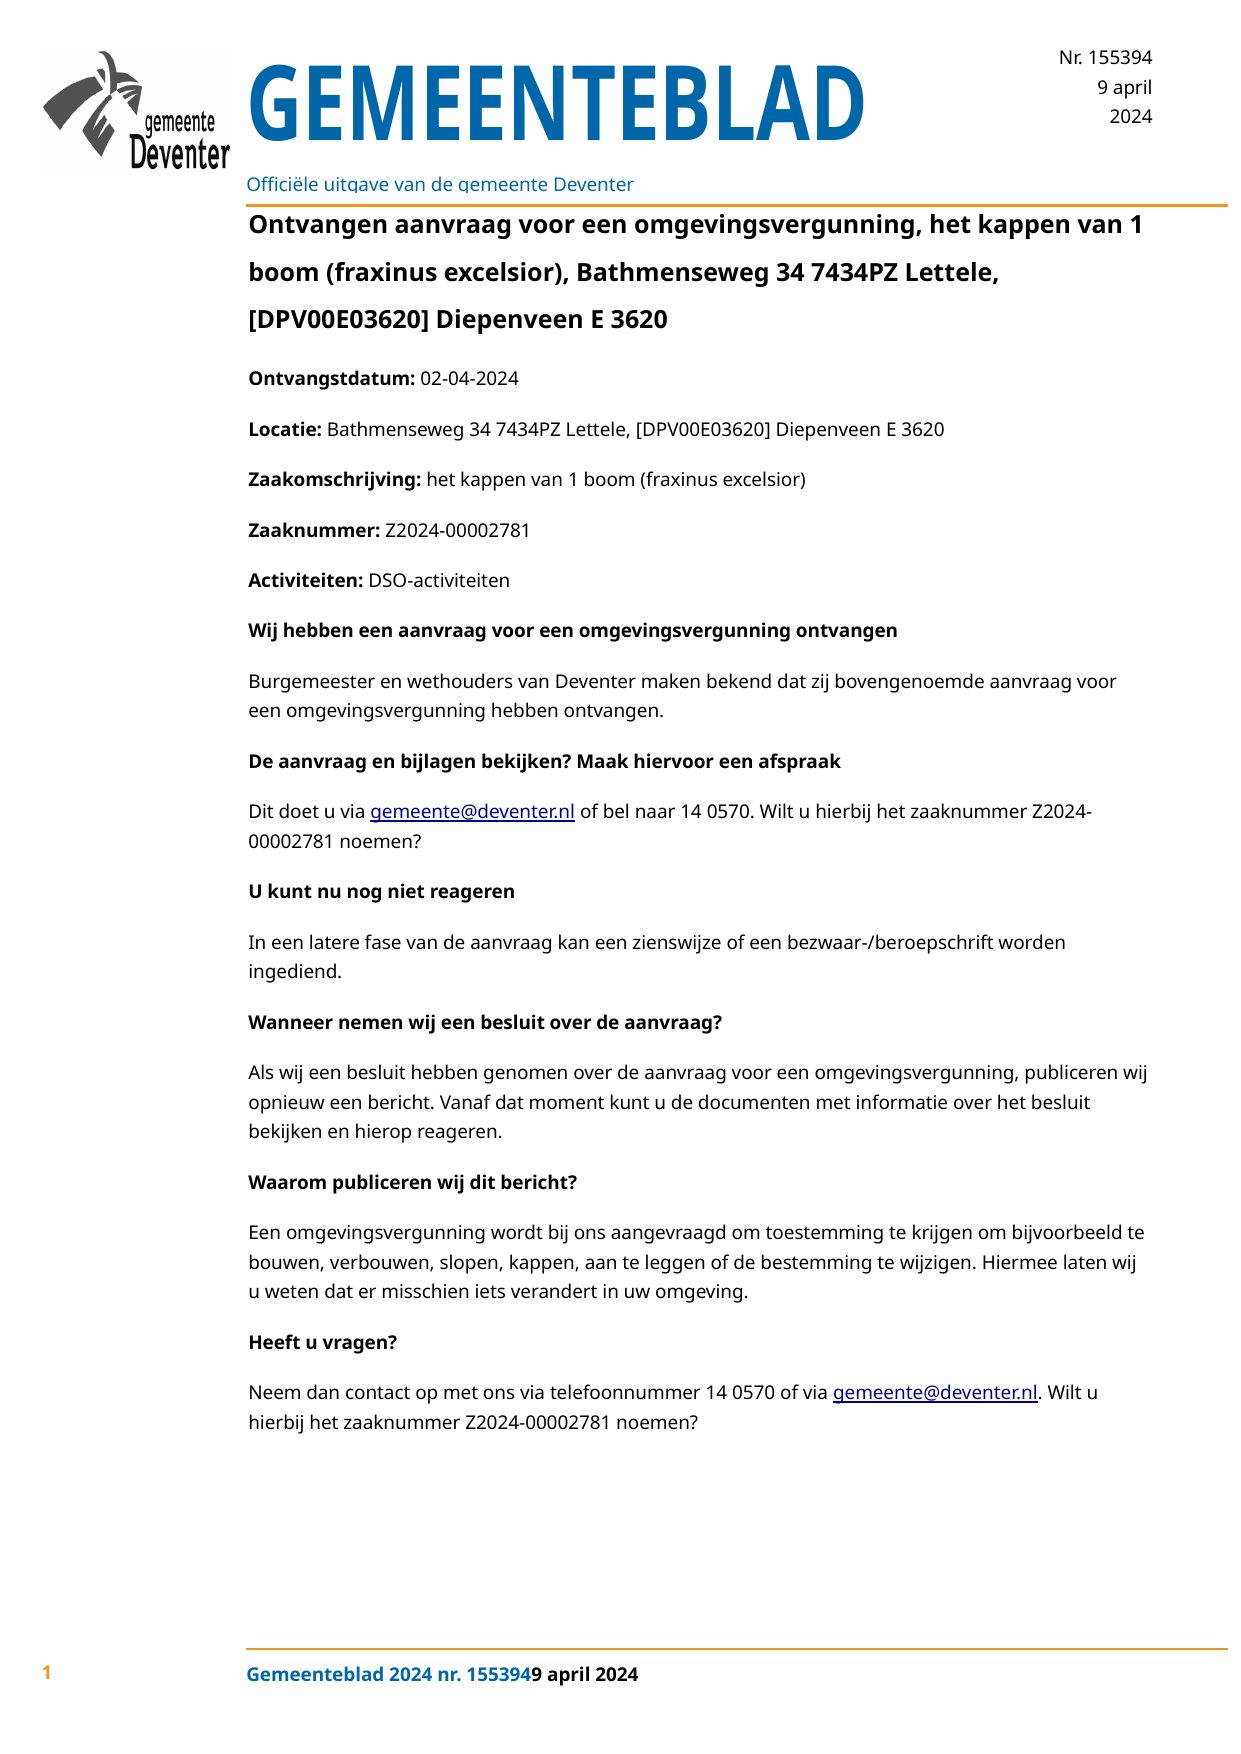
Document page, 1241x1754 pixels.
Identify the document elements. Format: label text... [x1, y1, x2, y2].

text Locatie: Bathmenseweg 34 7434PZ Lettele, [DPV00E03620] Diepenveen E 3620 [248, 416, 1152, 442]
text Ontvangen aanvraag voor een omgevingsvergunning, het kappen van 1 boom (fraxinus excelsior), Bathmenseweg 34 7434PZ Lettele, [DPV00E03620] Diepenveen E 3620 [248, 207, 1152, 336]
text Zaaknummer: Z2024-00002781 [248, 517, 1152, 542]
text Activiteiten: DSO-activiteiten [248, 567, 1152, 593]
text Waarom publiceren wij dit bericht? [248, 1169, 1152, 1194]
text Ontvangstdatum: 02-04-2024 [248, 366, 1152, 391]
text Dit doet u via gemeente@deventer.nl of bel naar 14 0570. Wilt u hierbij het zaaknummer Z2024-00002781 noemen? [248, 798, 1152, 854]
text Als wij een besluit hebben genomen over de aanvraag voor een omgevingsvergunning, publiceren wij opnieuw een bericht. Vanaf dat moment kunt u de documenten met informatie over het besluit bekijken en hierop reageren. [248, 1059, 1152, 1144]
text In een latere fase van de aanvraag kan een zienswijze of een bezwaar-/beroepschrift worden ingediend. [248, 929, 1152, 984]
picture [41, 47, 231, 172]
text Heeft u vragen? [248, 1329, 1152, 1354]
text Wanneer nemen wij een besluit over de aanvraag? [248, 1009, 1152, 1034]
text U kunt nu nog niet reageren [248, 878, 1152, 904]
text Zaakomschrijving: het kappen van 1 boom (fraxinus excelsior) [248, 466, 1152, 492]
text Neem dan contact op met ons via telefoonnummer 14 0570 of via gemeente@deventer.nl. Wilt u hierbij het zaaknummer Z2024-00002781 noemen? [248, 1379, 1152, 1434]
text Een omgevingsvergunning wordt bij ons aangevraagd om toestemming te krijgen om bijvoorbeeld te bouwen, verbouwen, slopen, kappen, aan te leggen of de bestemming te wijzigen. Hiermee laten wij u weten dat er misschien iets verandert in uw omgeving. [248, 1219, 1152, 1304]
text Burgemeester en wethouders van Deventer maken bekend dat zij bovengenoemde aanvraag voor een omgevingsvergunning hebben ontvangen. [248, 668, 1152, 723]
text Wij hebben een aanvraag voor een omgevingsvergunning ontvangen [248, 618, 1152, 643]
text De aanvraag en bijlagen bekijken? Maak hiervoor een afspraak [248, 748, 1152, 774]
